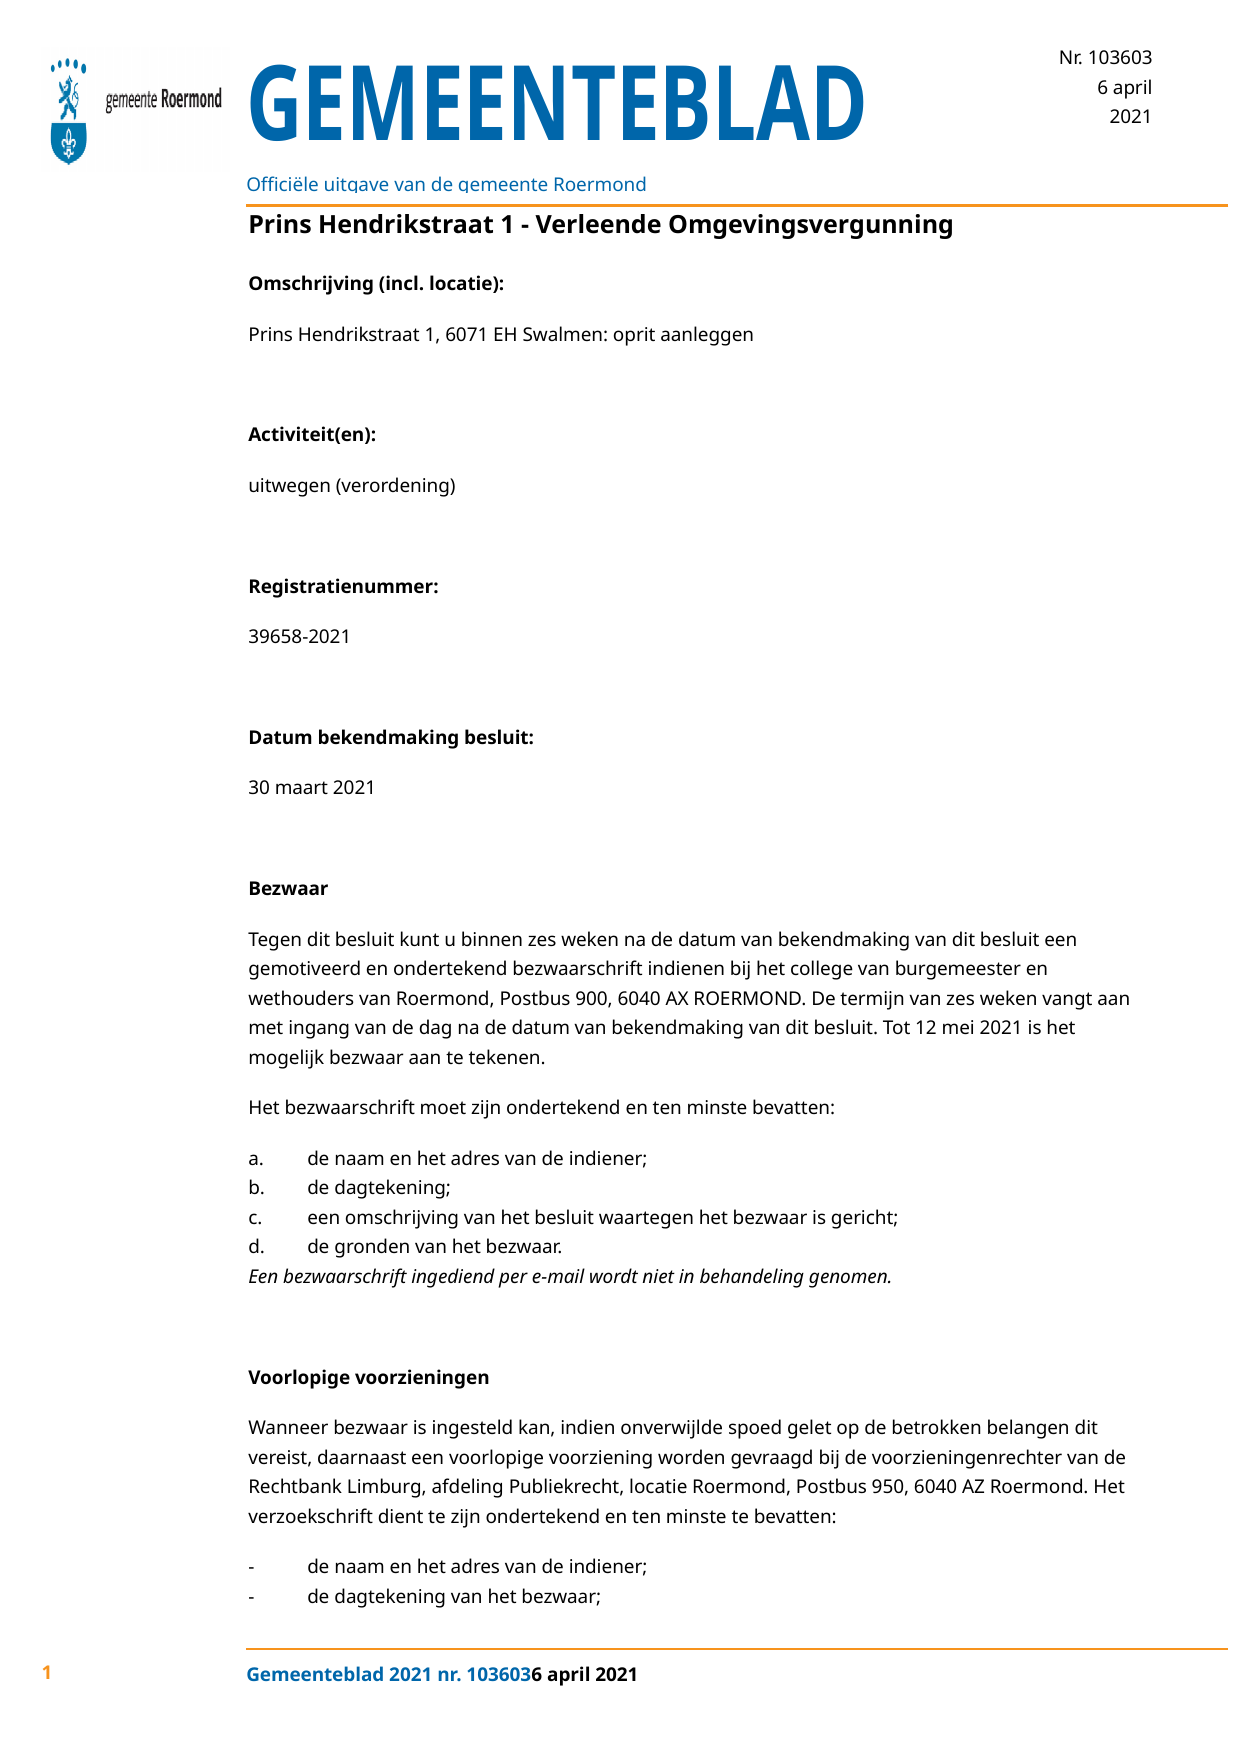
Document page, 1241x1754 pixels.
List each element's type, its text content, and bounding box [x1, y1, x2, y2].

text Prins Hendrikstraat 1, 6071 EH Swalmen: oprit aanleggen [248, 321, 1152, 346]
text Een bezwaarschrift ingediend per e-mail wordt niet in behandeling genomen. [248, 1263, 1152, 1289]
text Het bezwaarschrift moet zijn ondertekend en ten minste bevatten: [248, 1094, 1152, 1120]
text Voorlopige voorzieningen [248, 1364, 1152, 1390]
text Datum bekendmaking besluit: [248, 724, 1152, 750]
picture [41, 47, 231, 172]
text Omschrijving (incl. locatie): [248, 270, 1152, 296]
list een omschrijving van het besluit waartegen het bezwaar is gericht; [248, 1204, 1152, 1230]
text Prins Hendrikstraat 1 - Verleende Omgevingsvergunning [248, 207, 1152, 241]
text Bezwaar [248, 875, 1152, 901]
text Tegen dit besluit kunt u binnen zes weken na de datum van bekendmaking van dit besluit een gemotiveerd en ondertekend bezwaarschrift indienen bij het college van burgemeester en wethouders van Roermond, Postbus 900, 6040 AX ROERMOND. De termijn van zes weken vangt aan met ingang van de dag na de datum van bekendmaking van dit besluit. Tot 12 mei 2021 is het mogelijk bezwaar aan te tekenen. [248, 926, 1152, 1070]
text 30 maart 2021 [248, 774, 1152, 800]
text Wanneer bezwaar is ingesteld kan, indien onverwijlde spoed gelet op de betrokken belangen dit vereist, daarnaast een voorlopige voorziening worden gevraagd bij de voorzieningenrechter van de Rechtbank Limburg, afdeling Publiekrecht, locatie Roermond, Postbus 950, 6040 AZ Roermond. Het verzoekschrift dient te zijn ondertekend en ten minste te bevatten: [248, 1414, 1152, 1529]
text Registratienummer: [248, 573, 1152, 598]
list de dagtekening van het bezwaar; [248, 1583, 1152, 1609]
text 39658-2021 [248, 623, 1152, 649]
list de naam en het adres van de indiener; [248, 1145, 1152, 1171]
text Activiteit(en): [248, 422, 1152, 447]
list de naam en het adres van de indiener; [248, 1554, 1152, 1579]
text uitwegen (verordening) [248, 472, 1152, 498]
list de dagtekening; [248, 1174, 1152, 1200]
list de gronden van het bezwaar. [248, 1234, 1152, 1259]
